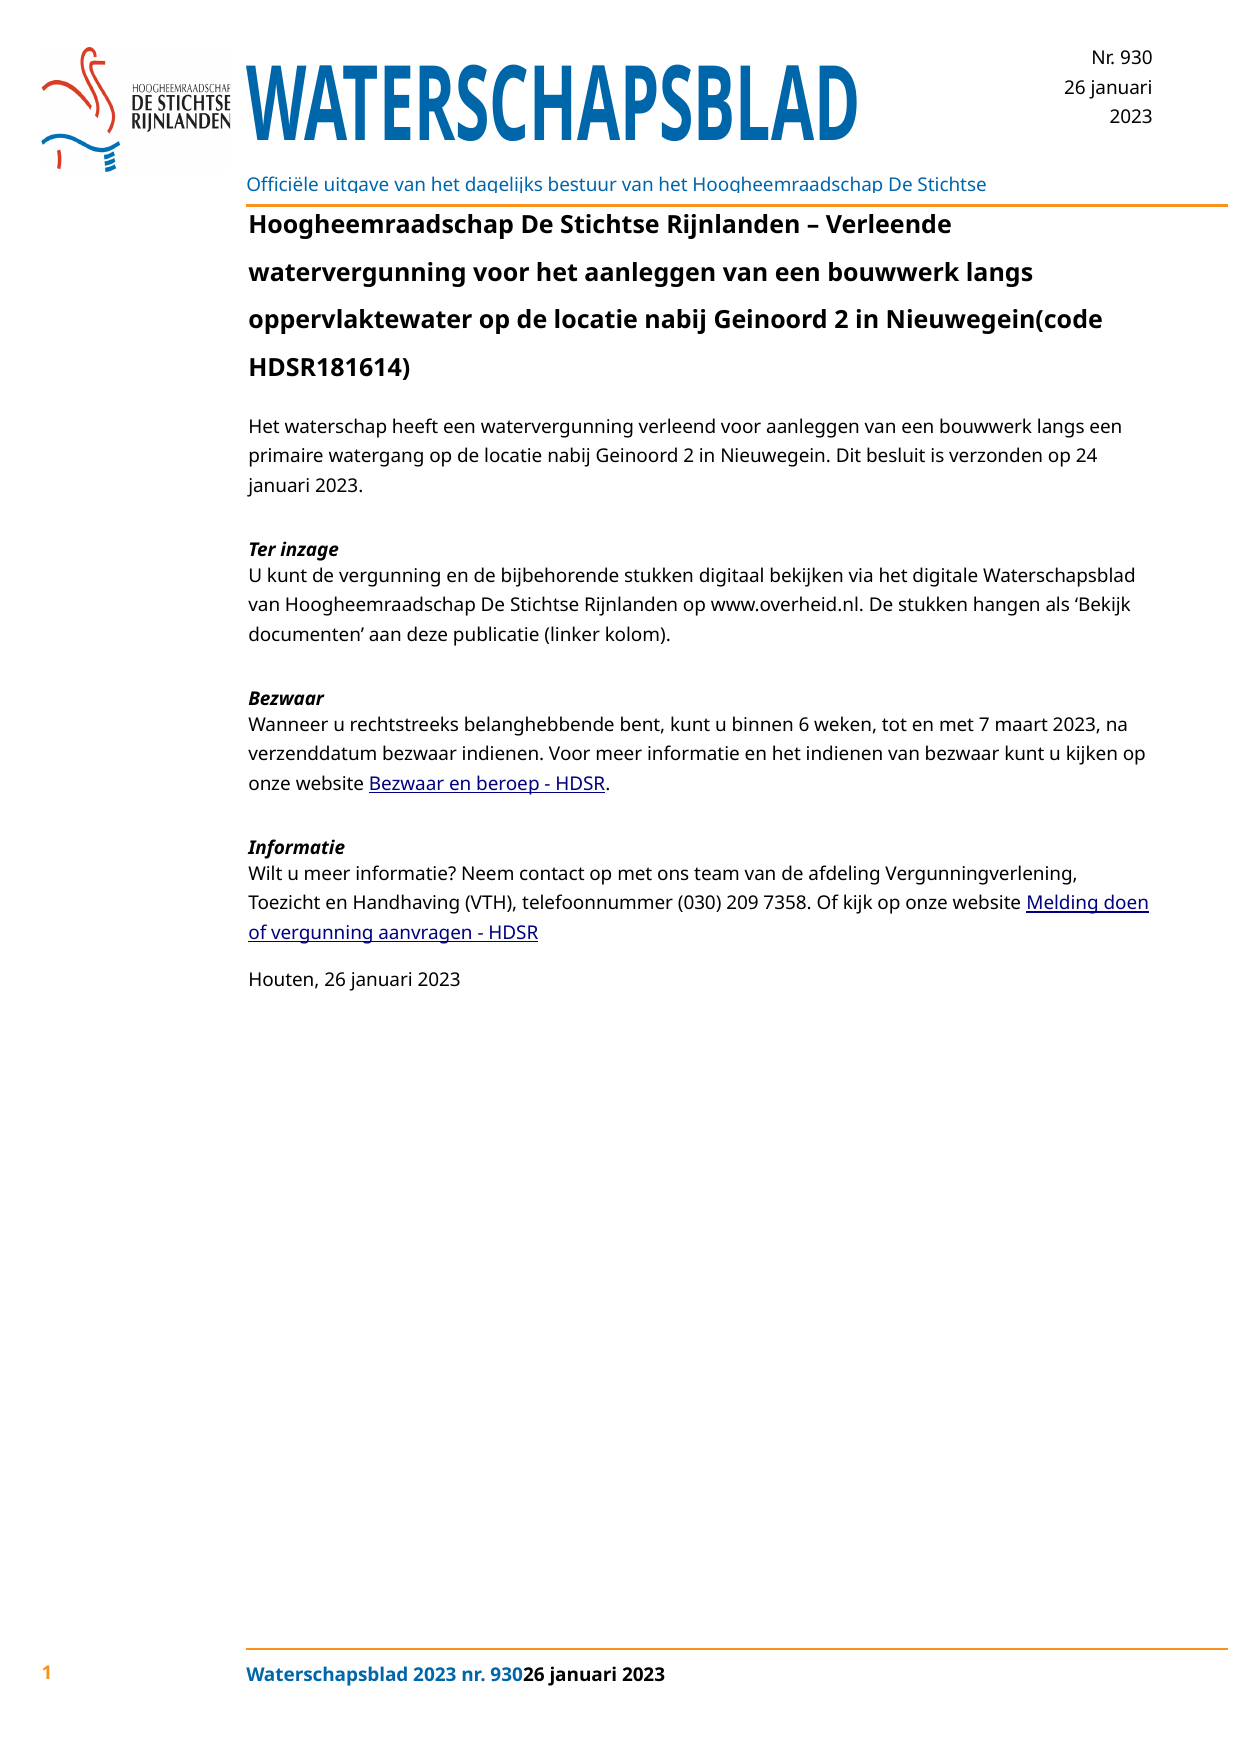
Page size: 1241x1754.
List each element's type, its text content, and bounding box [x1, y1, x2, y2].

text Het waterschap heeft een watervergunning verleend voor aanleggen van een bouwwerk langs een primaire watergang op de locatie nabij Geinoord 2 in Nieuwegein. Dit besluit is verzonden op 24 januari 2023. [248, 413, 1152, 498]
text Houten, 26 januari 2023 [248, 967, 1152, 992]
text Informatie [248, 834, 1152, 860]
picture [41, 47, 231, 172]
text Wilt u meer informatie? Neem contact op met ons team van de afdeling Vergunningverlening, Toezicht en Handhaving (VTH), telefoonnummer (030) 209 7358. Of kijk op onze website Melding doen of vergunning aanvragen - HDSR [248, 860, 1152, 944]
text Bezwaar [248, 685, 1152, 711]
text Ter inzage [248, 536, 1152, 562]
text Wanneer u rechtstreeks belanghebbende bent, kunt u binnen 6 weken, tot en met 7 maart 2023, na verzenddatum bezwaar indienen. Voor meer informatie en het indienen van bezwaar kunt u kijken op onze website Bezwaar en beroep - HDSR. [248, 711, 1152, 796]
text Hoogheemraadschap De Stichtse Rijnlanden – Verleende watervergunning voor het aanleggen van een bouwwerk langs oppervlaktewater op de locatie nabij Geinoord 2 in Nieuwegein(code HDSR181614) [248, 207, 1152, 384]
text U kunt de vergunning en de bijbehorende stukken digitaal bekijken via het digitale Waterschapsblad van Hoogheemraadschap De Stichtse Rijnlanden op www.overheid.nl. De stukken hangen als ‘Bekijk documenten’ aan deze publicatie (linker kolom). [248, 562, 1152, 647]
